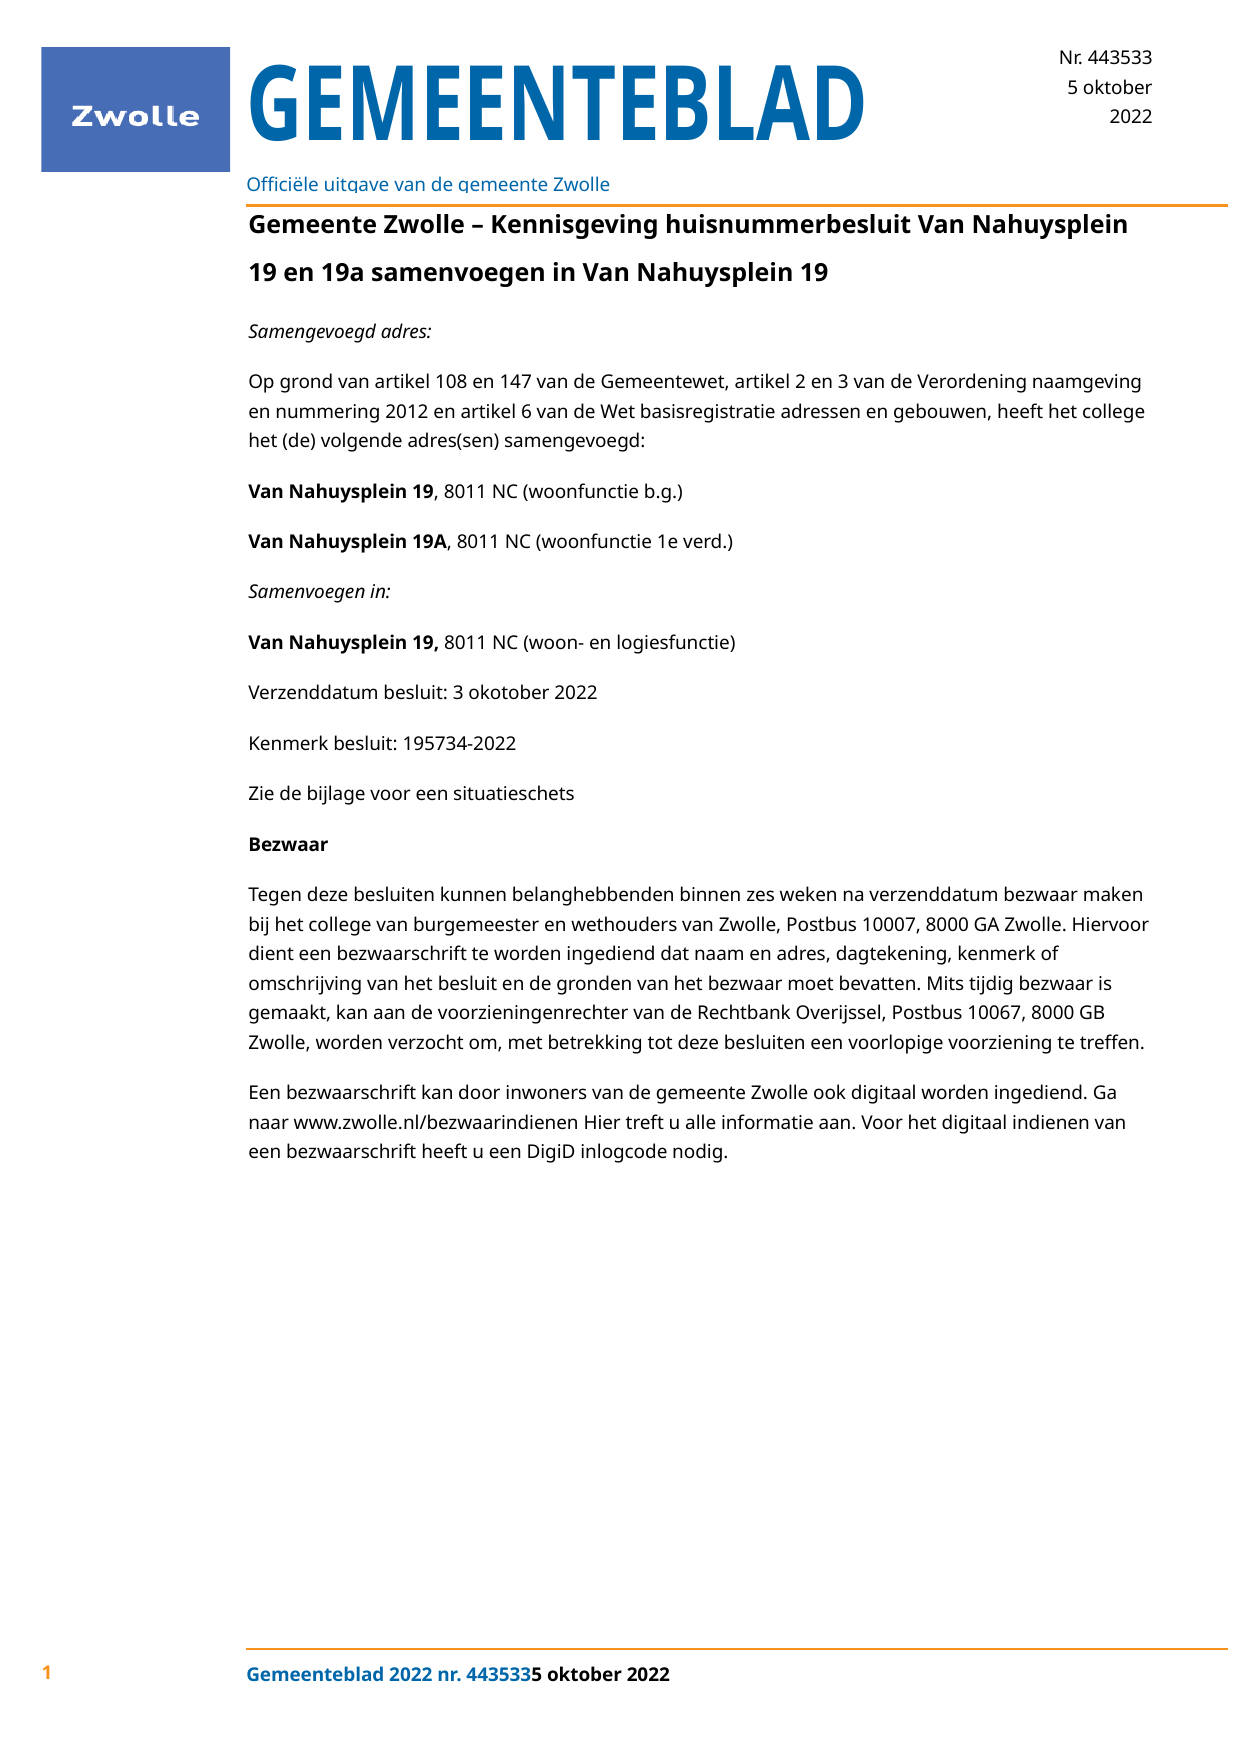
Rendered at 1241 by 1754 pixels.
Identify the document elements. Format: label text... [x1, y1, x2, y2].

text Tegen deze besluiten kunnen belanghebbenden binnen zes weken na verzenddatum bezwaar maken bij het college van burgemeester en wethouders van Zwolle, Postbus 10007, 8000 GA Zwolle. Hiervoor dient een bezwaarschrift te worden ingediend dat naam en adres, dagtekening, kenmerk of omschrijving van het besluit en de gronden van het bezwaar moet bevatten. Mits tijdig bezwaar is gemaakt, kan aan de voorzieningenrechter van de Rechtbank Overijssel, Postbus 10067, 8000 GB Zwolle, worden verzocht om, met betrekking tot deze besluiten een voorlopige voorziening te treffen. [248, 881, 1152, 1055]
text Zie de bijlage voor een situatieschets [248, 780, 1152, 806]
picture [41, 47, 231, 172]
text Gemeente Zwolle – Kennisgeving huisnummerbesluit Van Nahuysplein 19 en 19a samenvoegen in Van Nahuysplein 19 [248, 207, 1152, 288]
text Kenmerk besluit: 195734-2022 [248, 730, 1152, 756]
text Van Nahuysplein 19A, 8011 NC (woonfunctie 1e verd.) [248, 528, 1152, 554]
text Van Nahuysplein 19, 8011 NC (woonfunctie b.g.) [248, 478, 1152, 504]
text Verzenddatum besluit: 3 okotober 2022 [248, 679, 1152, 705]
text Op grond van artikel 108 en 147 van de Gemeentewet, artikel 2 en 3 van de Verordening naamgeving en nummering 2012 en artikel 6 van de Wet basisregistratie adressen en gebouwen, heeft het college het (de) volgende adres(sen) samengevoegd: [248, 368, 1152, 453]
text Samengevoegd adres: [248, 318, 1152, 344]
text Een bezwaarschrift kan door inwoners van de gemeente Zwolle ook digitaal worden ingediend. Ga naar www.zwolle.nl/bezwaarindienen Hier treft u alle informatie aan. Voor het digitaal indienen van een bezwaarschrift heeft u een DigiD inlogcode nodig. [248, 1079, 1152, 1164]
text Bezwaar [248, 831, 1152, 857]
text Samenvoegen in: [248, 579, 1152, 604]
text Van Nahuysplein 19, 8011 NC (woon- en logiesfunctie) [248, 629, 1152, 655]
